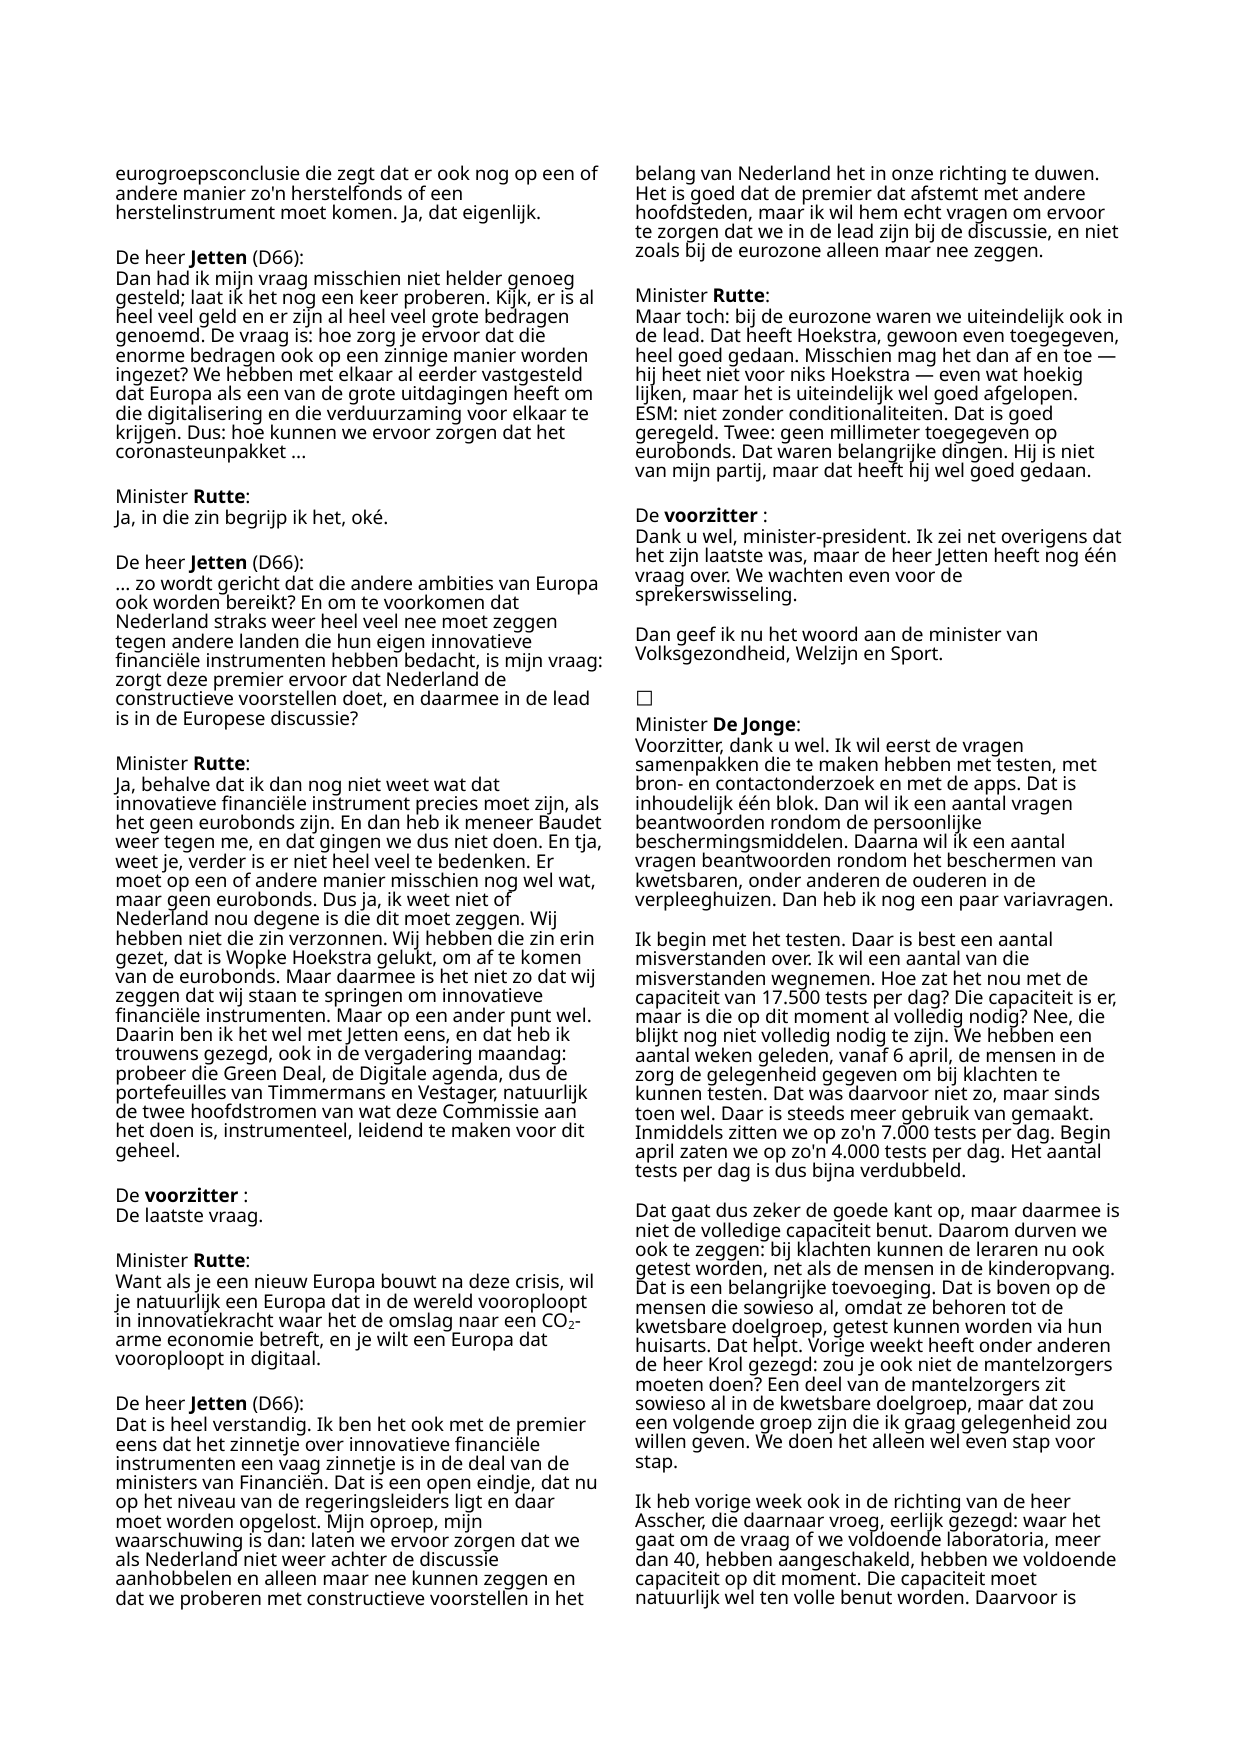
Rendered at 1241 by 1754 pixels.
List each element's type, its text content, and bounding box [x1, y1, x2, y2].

text Maar toch: bij de eurozone waren we uiteindelijk ook in de lead. Dat heeft Hoekstra, gewoon even toegegeven, heel goed gedaan. Misschien mag het dan af en toe — hij heet niet voor niks Hoekstra — even wat hoekig lijken, maar het is uiteindelijk wel goed afgelopen. ESM: niet zonder conditionaliteiten. Dat is goed geregeld. Twee: geen millimeter toegegeven op eurobonds. Dat waren belangrijke dingen. Hij is niet van mijn partij, maar dat heeft hij wel goed gedaan. [635, 308, 1125, 482]
text De voorzitter : [115, 1182, 605, 1207]
text Dat is heel verstandig. Ik ben het ook met de premier eens dat het zinnetje over innovatieve financiële instrumenten een vaag zinnetje is in de deal van de ministers van Financiën. Dat is een open eindje, dat nu op het niveau van de regeringsleiders ligt en daar moet worden opgelost. Mijn oproep, mijn waarschuwing is dan: laten we ervoor zorgen dat we als Nederland niet weer achter de discussie aanhobbelen en alleen maar nee kunnen zeggen en dat we proberen met constructieve voorstellen in het [115, 1416, 605, 1609]
text ⬜ [635, 685, 1125, 711]
text Minister Rutte: [635, 282, 1125, 308]
text Ik heb vorige week ook in de richting van de heer Asscher, die daarnaar vroeg, eerlijk gezegd: waar het gaat om de vraag of we voldoende laboratoria, meer dan 40, hebben aangeschakeld, hebben we voldoende capaciteit op dit moment. Die capaciteit moet natuurlijk wel ten volle benut worden. Daarvoor is [635, 1493, 1125, 1608]
text Ja, in die zin begrijp ik het, oké. [115, 509, 605, 528]
text Minister Rutte: [115, 483, 605, 509]
text De heer Jetten (D66): [115, 244, 605, 270]
text Dank u wel, minister-president. Ik zei net overigens dat het zijn laatste was, maar de heer Jetten heeft nog één vraag over. We wachten even voor de sprekerswisseling. [635, 528, 1125, 605]
text De laatste vraag. [115, 1207, 605, 1227]
text eurogroepsconclusie die zegt dat er ook nog op een of andere manier zo'n herstelfonds of een herstelinstrument moet komen. Ja, dat eigenlijk. [115, 165, 605, 223]
text Voorzitter, dank u wel. Ik wil eerst de vragen samenpakken die te maken hebben met testen, met bron- en contactonderzoek en met de apps. Dat is inhoudelijk één blok. Dan wil ik een aantal vragen beantwoorden rondom de persoonlijke beschermingsmiddelen. Daarna wil ik een aantal vragen beantwoorden rondom het beschermen van kwetsbaren, onder anderen de ouderen in de verpleeghuizen. Dan heb ik nog een paar variavragen. [635, 737, 1125, 910]
text Dan geef ik nu het woord aan de minister van Volksgezondheid, Welzijn en Sport. [635, 626, 1125, 664]
text De heer Jetten (D66): [115, 1391, 605, 1416]
text Minister Rutte: [115, 750, 605, 776]
text Dat gaat dus zeker de goede kant op, maar daarmee is niet de volledige capaciteit benut. Daarom durven we ook te zeggen: bij klachten kunnen de leraren nu ook getest worden, net als de mensen in de kinderopvang. Dat is een belangrijke toevoeging. Dat is boven op de mensen die sowieso al, omdat ze behoren tot de kwetsbare doelgroep, getest kunnen worden via hun huisarts. Dat helpt. Vorige weekt heeft onder anderen de heer Krol gezegd: zou je ook niet de mantelzorgers moeten doen? Een deel van de mantelzorgers zit sowieso al in de kwetsbare doelgroep, maar dat zou een volgende groep zijn die ik graag gelegenheid zou willen geven. We doen het alleen wel even stap voor stap. [635, 1202, 1125, 1472]
text Ik begin met het testen. Daar is best een aantal misverstanden over. Ik wil een aantal van die misverstanden wegnemen. Hoe zat het nou met de capaciteit van 17.500 tests per dag? Die capaciteit is er, maar is die op dit moment al volledig nodig? Nee, die blijkt nog niet volledig nodig te zijn. We hebben een aantal weken geleden, vanaf 6 april, de mensen in de zorg de gelegenheid gegeven om bij klachten te kunnen testen. Dat was daarvoor niet zo, maar sinds toen wel. Daar is steeds meer gebruik van gemaakt. Inmiddels zitten we op zo'n 7.000 tests per dag. Begin april zaten we op zo'n 4.000 tests per dag. Het aantal tests per dag is dus bijna verdubbeld. [635, 931, 1125, 1182]
text Ja, behalve dat ik dan nog niet weet wat dat innovatieve financiële instrument precies moet zijn, als het geen eurobonds zijn. En dan heb ik meneer Baudet weer tegen me, en dat gingen we dus niet doen. En tja, weet je, verder is er niet heel veel te bedenken. Er moet op een of andere manier misschien nog wel wat, maar geen eurobonds. Dus ja, ik weet niet of Nederland nou degene is die dit moet zeggen. Wij hebben niet die zin verzonnen. Wij hebben die zin erin gezet, dat is Wopke Hoekstra gelukt, om af te komen van de eurobonds. Maar daarmee is het niet zo dat wij zeggen dat wij staan te springen om innovatieve financiële instrumenten. Maar op een ander punt wel. Daarin ben ik het wel met Jetten eens, en dat heb ik trouwens gezegd, ook in de vergadering maandag: probeer die Green Deal, de Digitale agenda, dus de portefeuilles van Timmermans en Vestager, natuurlijk de twee hoofdstromen van wat deze Commissie aan het doen is, instrumenteel, leidend te maken voor dit geheel. [115, 776, 605, 1161]
text De heer Jetten (D66): [115, 549, 605, 575]
text Dan had ik mijn vraag misschien niet helder genoeg gesteld; laat ik het nog een keer proberen. Kijk, er is al heel veel geld en er zijn al heel veel grote bedragen genoemd. De vraag is: hoe zorg je ervoor dat die enorme bedragen ook op een zinnige manier worden ingezet? We hebben met elkaar al eerder vastgesteld dat Europa als een van de grote uitdagingen heeft om die digitalisering en die verduurzaming voor elkaar te krijgen. Dus: hoe kunnen we ervoor zorgen dat het coronasteunpakket ... [115, 270, 605, 462]
text Want als je een nieuw Europa bouwt na deze crisis, wil je natuurlijk een Europa dat in de wereld vooroploopt in innovatiekracht waar het de omslag naar een CO2-arme economie betreft, en je wilt een Europa dat vooroploopt in digitaal. [115, 1273, 605, 1370]
text belang van Nederland het in onze richting te duwen. Het is goed dat de premier dat afstemt met andere hoofdsteden, maar ik wil hem echt vragen om ervoor te zorgen dat we in de lead zijn bij de discussie, en niet zoals bij de eurozone alleen maar nee zeggen. [635, 165, 1125, 262]
text Minister De Jonge: [635, 711, 1125, 737]
text Minister Rutte: [115, 1248, 605, 1273]
text De voorzitter : [635, 502, 1125, 528]
text ... zo wordt gericht dat die andere ambities van Europa ook worden bereikt? En om te voorkomen dat Nederland straks weer heel veel nee moet zeggen tegen andere landen die hun eigen innovatieve financiële instrumenten hebben bedacht, is mijn vraag: zorgt deze premier ervoor dat Nederland de constructieve voorstellen doet, en daarmee in de lead is in de Europese discussie? [115, 575, 605, 729]
